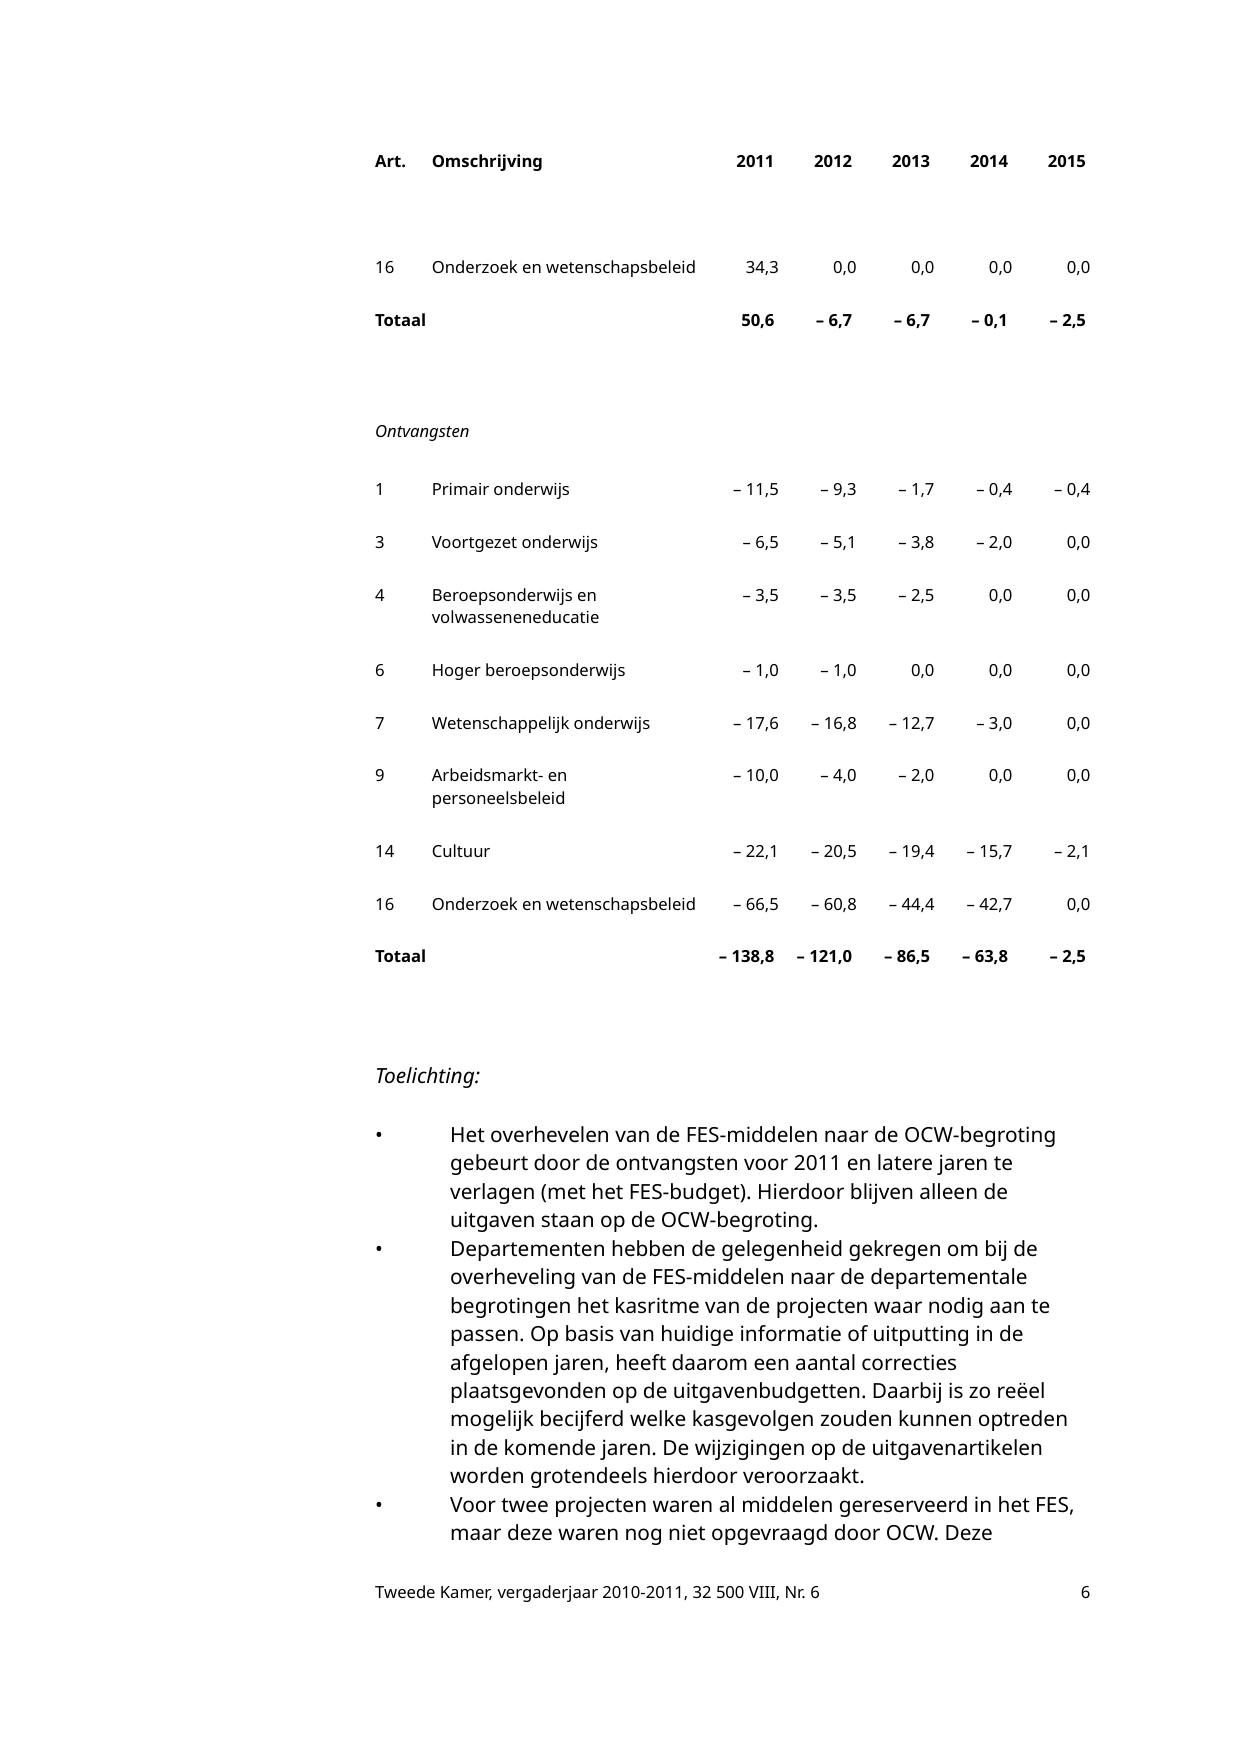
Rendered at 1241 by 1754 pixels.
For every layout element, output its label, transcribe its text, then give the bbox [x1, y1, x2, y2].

table_cell – 3,8 [856, 530, 934, 583]
table_cell – 1,0 [779, 659, 856, 711]
table_cell – 22,1 [701, 839, 778, 892]
table_cell 0,0 [856, 659, 934, 711]
table_cell – 1,0 [701, 659, 778, 711]
table_cell Totaal [375, 308, 701, 361]
table_cell Onderzoek en wetenschapsbeleid [432, 892, 701, 945]
table_cell Arbeidsmarkt- en personeelsbeleid [432, 764, 701, 839]
table_cell – 44,4 [856, 892, 934, 945]
table_cell – 0,4 [1012, 478, 1090, 530]
table_cell – 66,5 [701, 892, 778, 945]
table_cell Hoger beroepsonderwijs [432, 659, 701, 711]
table_cell – 63,8 [934, 945, 1012, 1003]
table_cell – 60,8 [779, 892, 856, 945]
table_cell 6 [375, 659, 432, 711]
table_cell – 19,4 [856, 839, 934, 892]
table_cell [375, 361, 432, 419]
table_cell – 2,5 [856, 583, 934, 658]
table_cell [432, 361, 701, 419]
table_cell – 16,8 [779, 711, 856, 764]
table_cell 0,0 [934, 659, 1012, 711]
table_cell – 3,5 [701, 583, 778, 658]
table_cell [701, 361, 778, 419]
table_cell 4 [375, 583, 432, 658]
table_cell – 15,7 [934, 839, 1012, 892]
table_cell – 17,6 [701, 711, 778, 764]
table_cell [856, 419, 934, 478]
table_cell – 10,0 [701, 764, 778, 839]
table_cell – 11,5 [701, 478, 778, 530]
table_cell [432, 945, 701, 1003]
table_cell 0,0 [779, 255, 856, 308]
table_cell Primair onderwijs [432, 478, 701, 530]
table_cell – 0,4 [934, 478, 1012, 530]
list Voor twee projecten waren al middelen gereserveerd in het FES, maar deze waren nog niet opgevraagd door OCW. Deze [375, 1490, 1090, 1547]
table_cell 50,6 [701, 308, 778, 361]
table_cell – 9,3 [779, 478, 856, 530]
table_cell [934, 419, 1012, 478]
table_cell [1012, 419, 1090, 478]
table_header 2011 [701, 150, 778, 203]
list Departementen hebben de gelegenheid gekregen om bij de overheveling van de FES-middelen naar de departementale begrotingen het kasritme van de projecten waar nodig aan te passen. Op basis van huidige informatie of uitputting in de afgelopen jaren, heeft daarom een aantal correcties plaatsgevonden op de uitgavenbudgetten. Daarbij is zo reëel mogelijk becijferd welke kasgevolgen zouden kunnen optreden in de komende jaren. De wijzigingen op de uitgavenartikelen worden grotendeels hierdoor veroorzaakt. [375, 1234, 1090, 1490]
table_cell Beroepsonderwijs en volwasseneneducatie [432, 583, 701, 658]
table_cell – 121,0 [779, 945, 856, 1003]
table_cell Voortgezet onderwijs [432, 530, 701, 583]
table_cell – 2,0 [934, 530, 1012, 583]
table_cell 0,0 [934, 764, 1012, 839]
table_cell [856, 203, 934, 255]
table_cell 0,0 [1012, 583, 1090, 658]
table_cell 1 [375, 478, 432, 530]
table_cell 3 [375, 530, 432, 583]
table_cell – 2,5 [1012, 945, 1090, 1003]
text Toelichting: [375, 1062, 1090, 1090]
table_cell [375, 203, 432, 255]
table_cell Cultuur [432, 839, 701, 892]
table_cell – 3,0 [934, 711, 1012, 764]
table_cell – 1,7 [856, 478, 934, 530]
table_cell – 2,5 [1012, 308, 1090, 361]
table_cell [779, 361, 856, 419]
table_cell 9 [375, 764, 432, 839]
table_cell Wetenschappelijk onderwijs [432, 711, 701, 764]
table_cell – 42,7 [934, 892, 1012, 945]
table_cell 16 [375, 892, 432, 945]
table_cell – 4,0 [779, 764, 856, 839]
table_cell [1012, 203, 1090, 255]
table_cell Onderzoek en wetenschapsbeleid [432, 255, 701, 308]
table_cell Ontvangsten [375, 419, 701, 478]
table_cell 0,0 [1012, 530, 1090, 583]
list Het overhevelen van de FES-middelen naar de OCW-begroting gebeurt door de ontvangsten voor 2011 en latere jaren te verlagen (met het FES-budget). Hierdoor blijven alleen de uitgaven staan op de OCW-begroting. [375, 1120, 1090, 1234]
table_header 2012 [779, 150, 856, 203]
table_cell 7 [375, 711, 432, 764]
table_cell [856, 361, 934, 419]
table_cell [779, 203, 856, 255]
table_cell – 138,8 [701, 945, 778, 1003]
table_cell 0,0 [856, 255, 934, 308]
table_cell 0,0 [1012, 711, 1090, 764]
table_cell – 6,5 [701, 530, 778, 583]
table_cell [701, 203, 778, 255]
table_cell [701, 419, 778, 478]
table_cell – 6,7 [779, 308, 856, 361]
table_header 2015 [1012, 150, 1090, 203]
table_header Art. [375, 150, 432, 203]
table_cell 0,0 [934, 583, 1012, 658]
table_cell – 6,7 [856, 308, 934, 361]
table_cell [934, 361, 1012, 419]
table_cell – 12,7 [856, 711, 934, 764]
table_cell 0,0 [1012, 659, 1090, 711]
table_cell – 20,5 [779, 839, 856, 892]
table_header Omschrijving [432, 150, 701, 203]
table_cell – 2,0 [856, 764, 934, 839]
table_cell – 0,1 [934, 308, 1012, 361]
table_cell – 5,1 [779, 530, 856, 583]
table_cell [779, 419, 856, 478]
table_cell 0,0 [1012, 255, 1090, 308]
table_cell Totaal [375, 945, 432, 1003]
table_cell 34,3 [701, 255, 778, 308]
table_cell – 86,5 [856, 945, 934, 1003]
table_cell 14 [375, 839, 432, 892]
table_cell [934, 203, 1012, 255]
table_cell 0,0 [934, 255, 1012, 308]
table_cell 16 [375, 255, 432, 308]
table_header 2013 [856, 150, 934, 203]
table_cell [432, 203, 701, 255]
table_cell – 2,1 [1012, 839, 1090, 892]
table_cell 0,0 [1012, 892, 1090, 945]
table_header 2014 [934, 150, 1012, 203]
table_cell – 3,5 [779, 583, 856, 658]
table_cell 0,0 [1012, 764, 1090, 839]
table_cell [1012, 361, 1090, 419]
